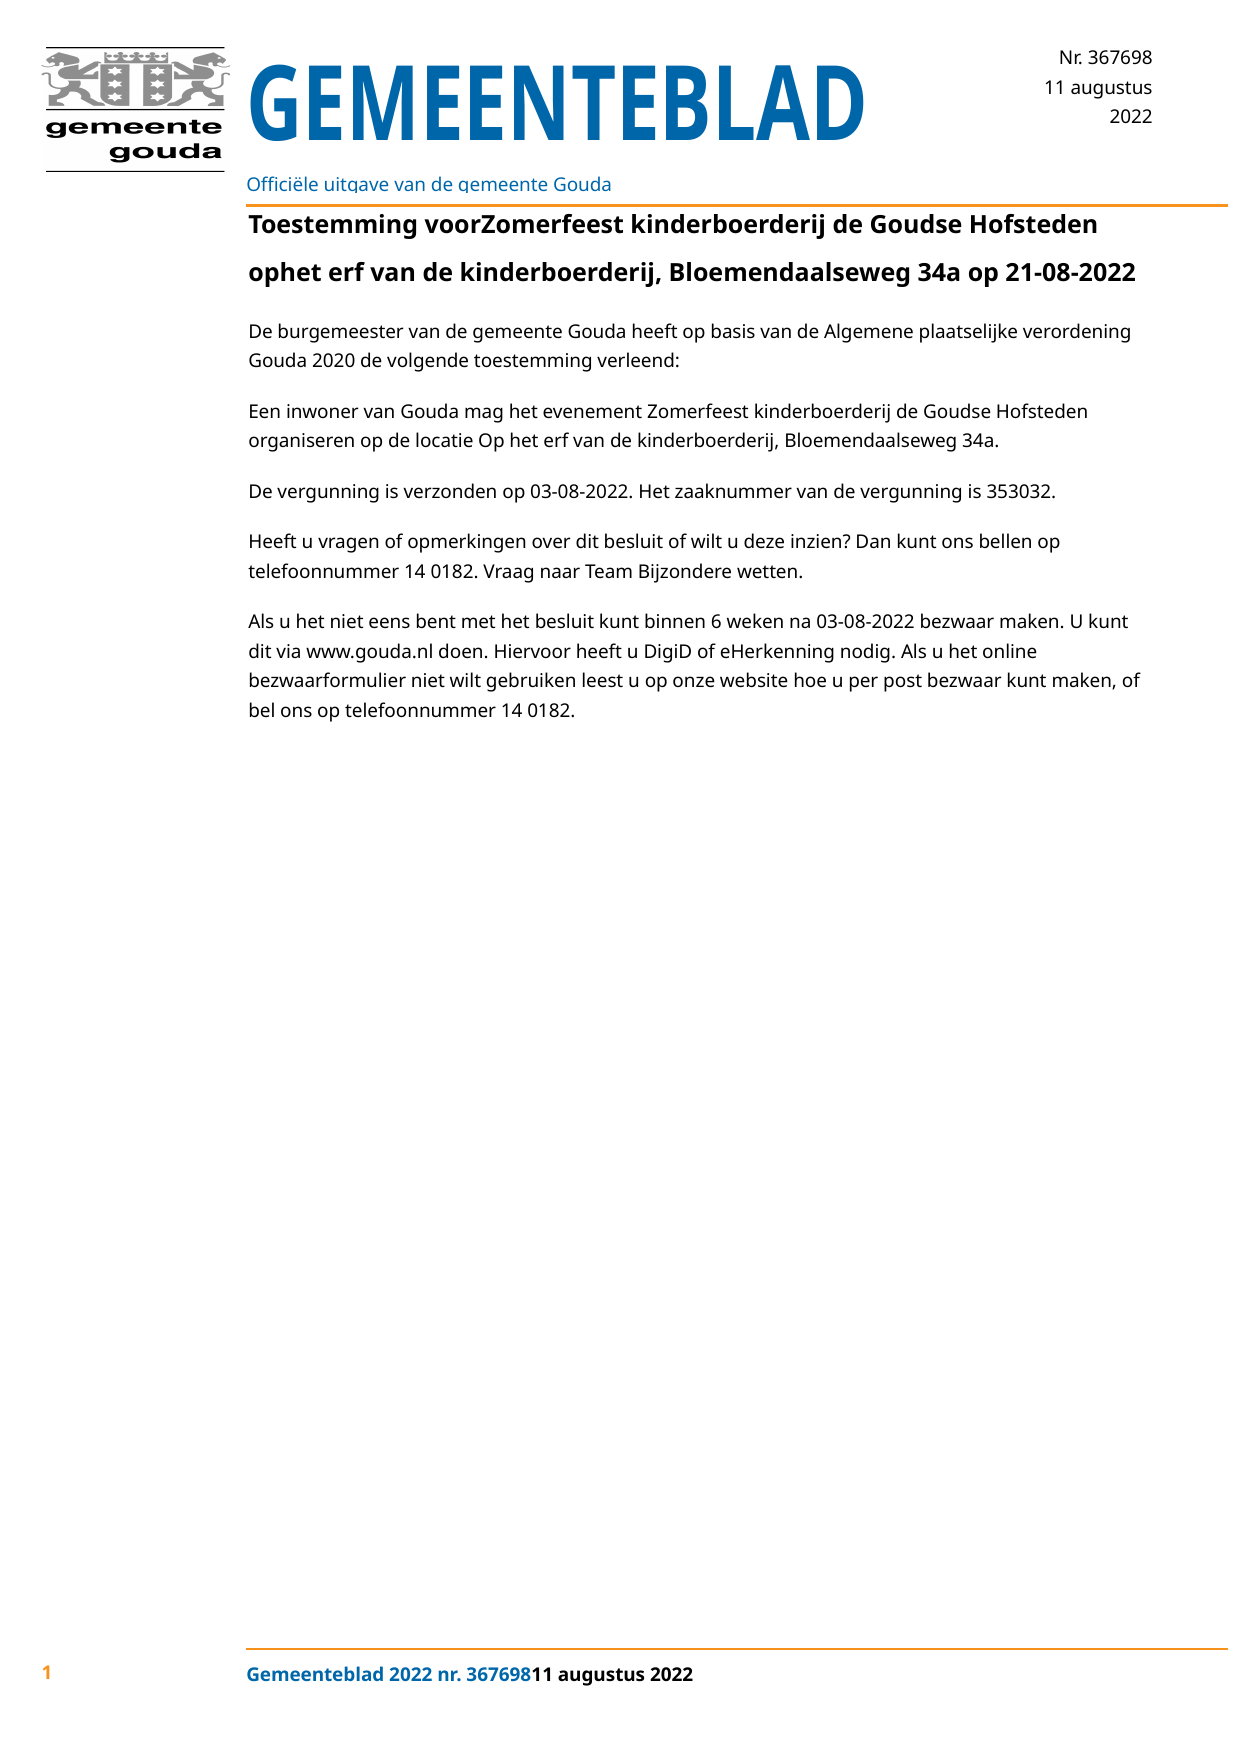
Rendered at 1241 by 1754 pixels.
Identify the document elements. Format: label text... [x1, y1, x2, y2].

picture [41, 47, 231, 172]
text De vergunning is verzonden op 03-08-2022. Het zaaknummer van de vergunning is 353032. [248, 478, 1152, 504]
text Heeft u vragen of opmerkingen over dit besluit of wilt u deze inzien? Dan kunt ons bellen op telefoonnummer 14 0182. Vraag naar Team Bijzondere wetten. [248, 528, 1152, 584]
text Als u het niet eens bent met het besluit kunt binnen 6 weken na 03-08-2022 bezwaar maken. U kunt dit via www.gouda.nl doen. Hiervoor heeft u DigiD of eHerkenning nodig. Als u het online bezwaarformulier niet wilt gebruiken leest u op onze website hoe u per post bezwaar kunt maken, of bel ons op telefoonnummer 14 0182. [248, 608, 1152, 723]
text Een inwoner van Gouda mag het evenement Zomerfeest kinderboerderij de Goudse Hofsteden organiseren op de locatie Op het erf van de kinderboerderij, Bloemendaalseweg 34a. [248, 398, 1152, 453]
text De burgemeester van de gemeente Gouda heeft op basis van de Algemene plaatselijke verordening Gouda 2020 de volgende toestemming verleend: [248, 318, 1152, 373]
text Toestemming voorZomerfeest kinderboerderij de Goudse Hofsteden ophet erf van de kinderboerderij, Bloemendaalseweg 34a op 21-08-2022 [248, 207, 1152, 288]
